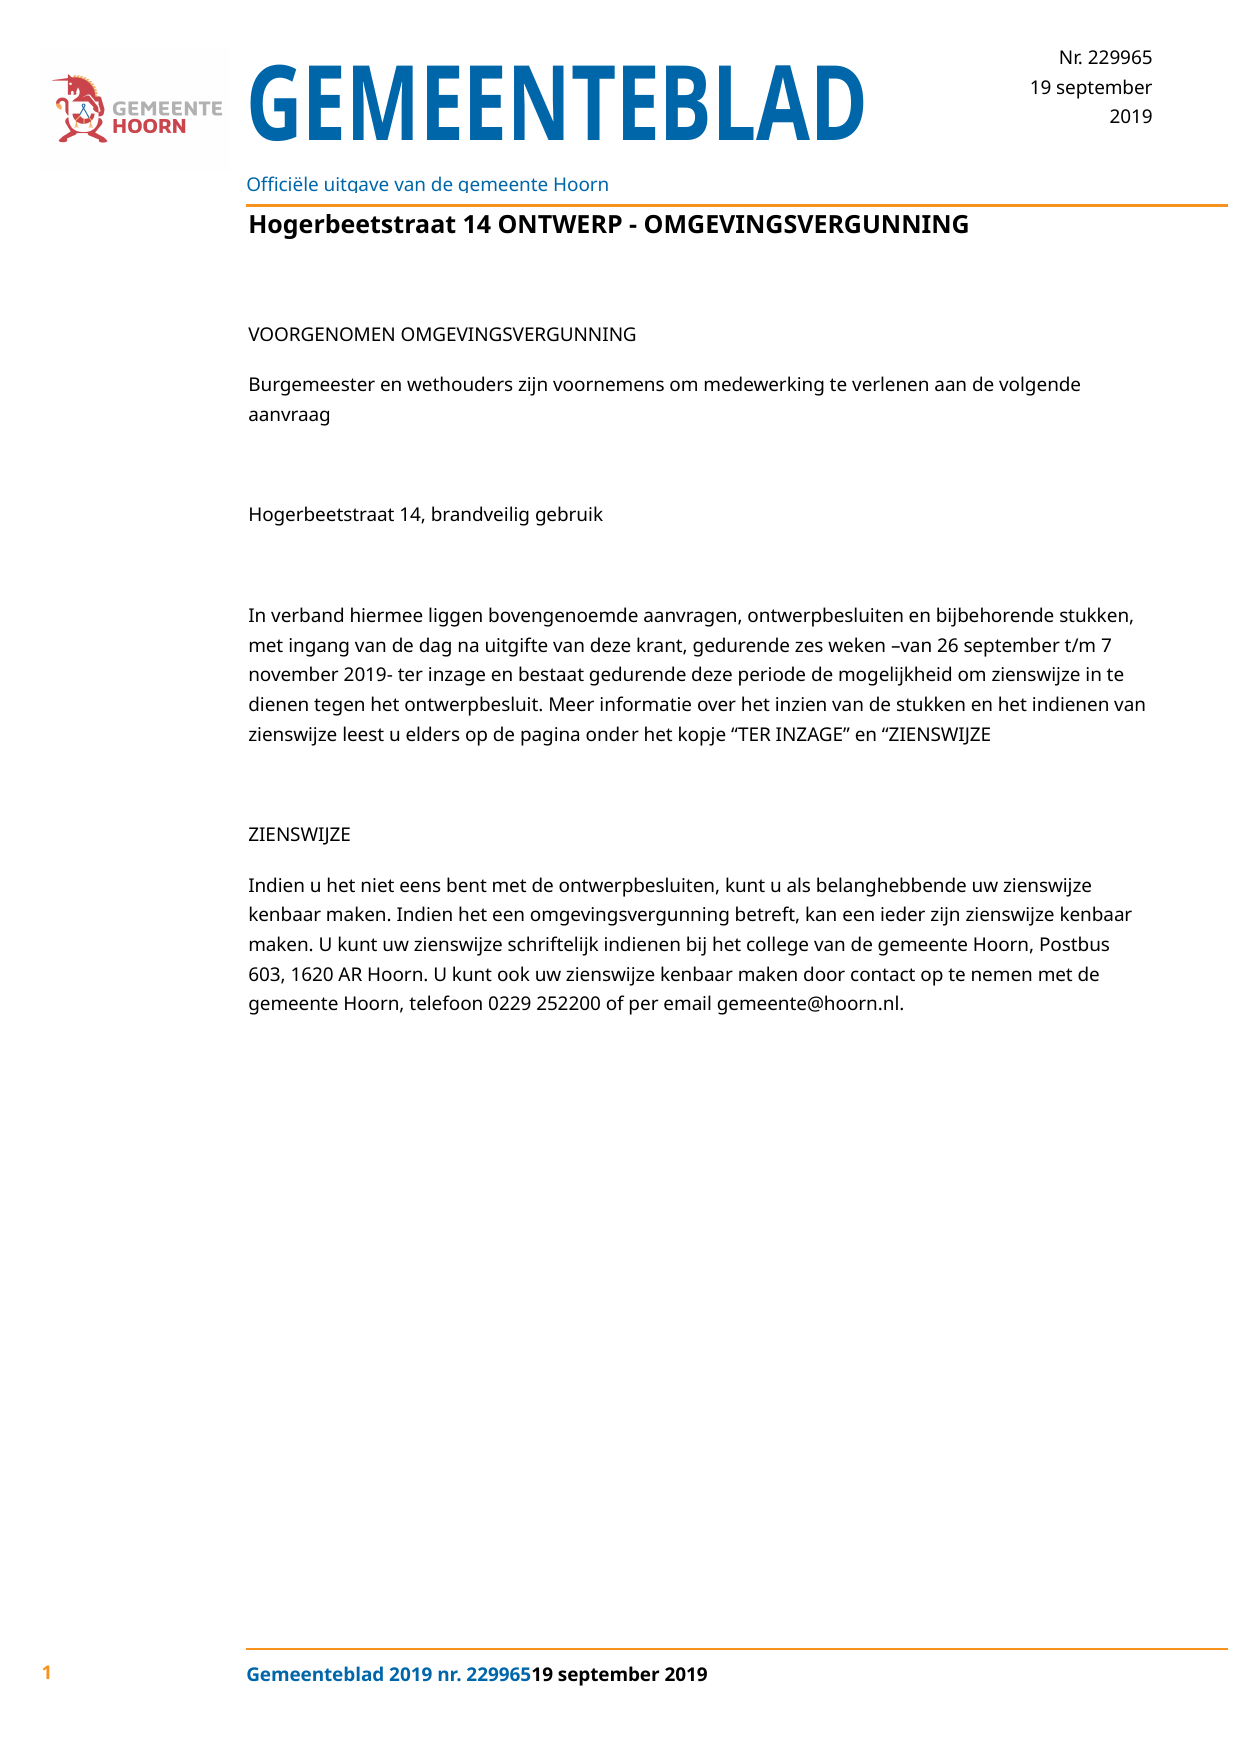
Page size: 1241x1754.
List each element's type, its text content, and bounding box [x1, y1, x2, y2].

text Indien u het niet eens bent met de ontwerpbesluiten, kunt u als belanghebbende uw zienswijze kenbaar maken. Indien het een omgevingsvergunning betreft, kan een ieder zijn zienswijze kenbaar maken. U kunt uw zienswijze schriftelijk indienen bij het college van de gemeente Hoorn, Postbus 603, 1620 AR Hoorn. U kunt ook uw zienswijze kenbaar maken door contact op te nemen met de gemeente Hoorn, telefoon 0229 252200 of per email gemeente@hoorn.nl. [248, 872, 1152, 1016]
text In verband hiermee liggen bovengenoemde aanvragen, ontwerpbesluiten en bijbehorende stukken, met ingang van de dag na uitgifte van deze krant, gedurende zes weken –van 26 september t/m 7 november 2019- ter inzage en bestaat gedurende deze periode de mogelijkheid om zienswijze in te dienen tegen het ontwerpbesluit. Meer informatie over het inzien van de stukken en het indienen van zienswijze leest u elders op de pagina onder het kopje “TER INZAGE” en “ZIENSWIJZE [248, 602, 1152, 746]
text Burgemeester en wethouders zijn voornemens om medewerking te verlenen aan de volgende aanvraag [248, 371, 1152, 426]
text Hogerbeetstraat 14 ONTWERP - OMGEVINGSVERGUNNING [248, 207, 1152, 241]
text ZIENSWIJZE [248, 822, 1152, 847]
picture [41, 47, 231, 172]
text VOORGENOMEN OMGEVINGSVERGUNNING [248, 321, 1152, 346]
text Hogerbeetstraat 14, brandveilig gebruik [248, 502, 1152, 527]
